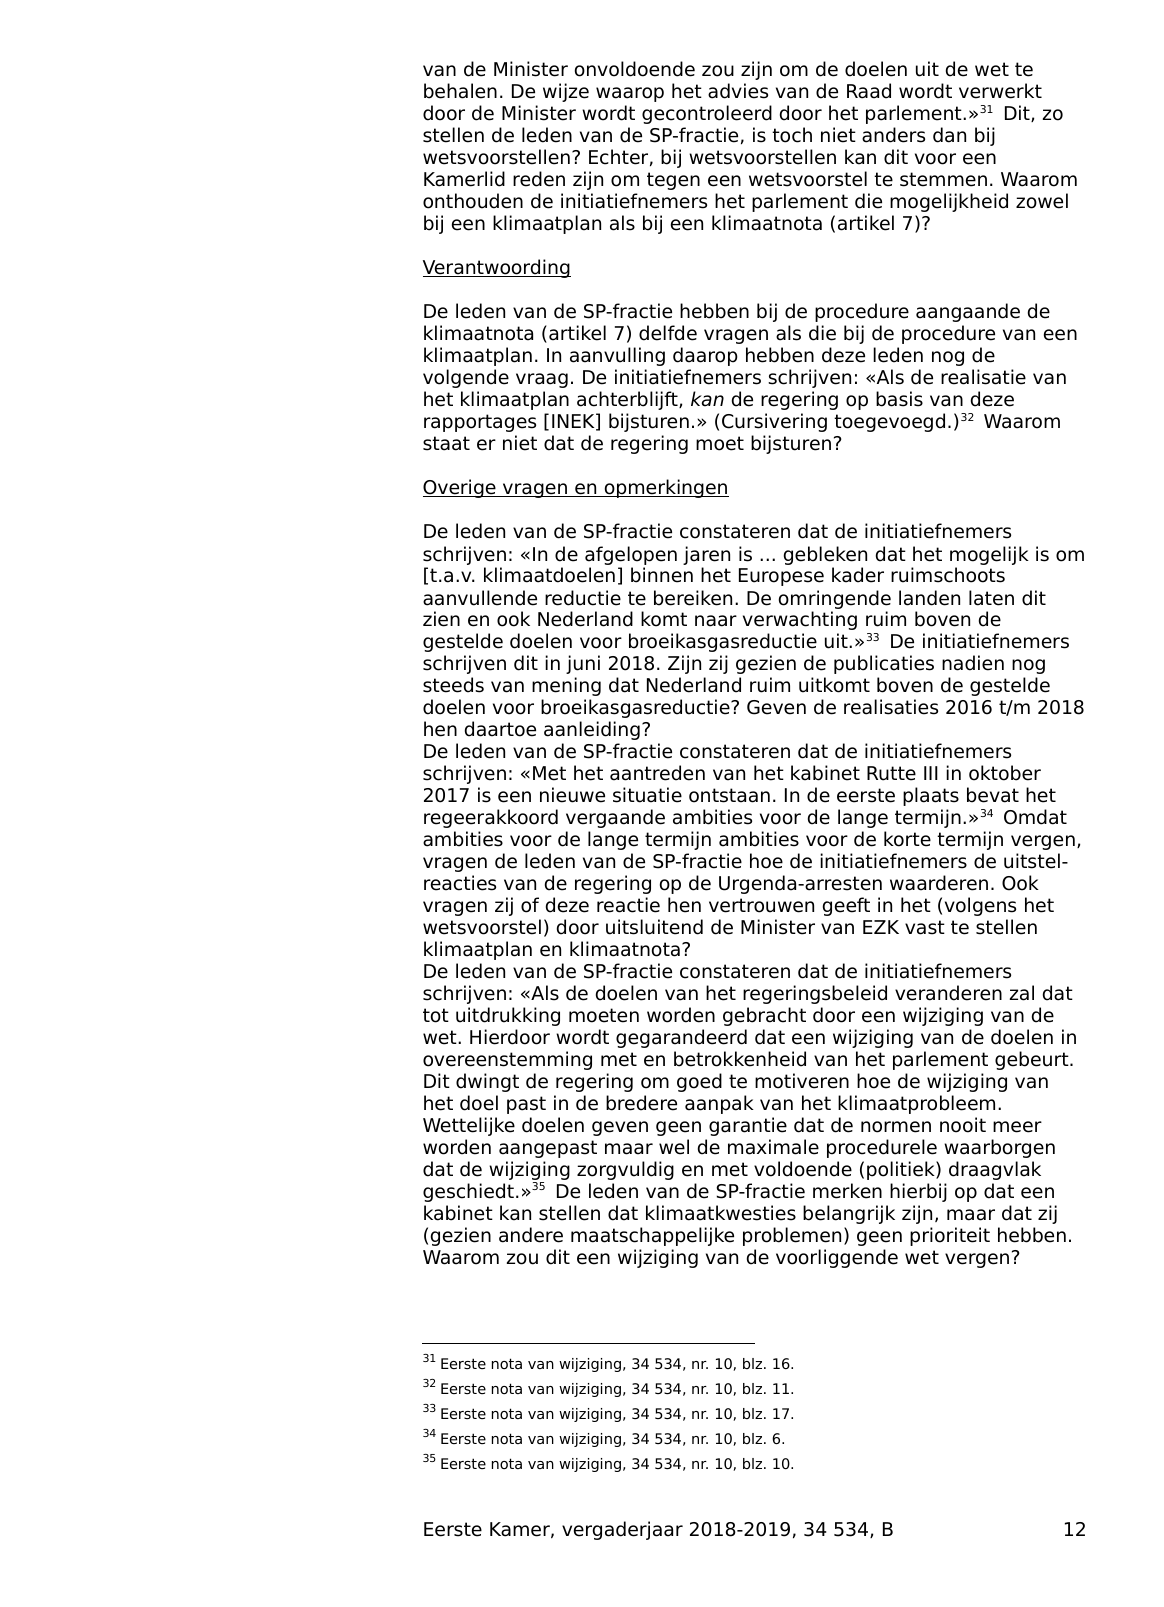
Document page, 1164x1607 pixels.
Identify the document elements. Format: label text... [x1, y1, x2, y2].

text Eerste nota van wijziging, 34 534, nr. 10, blz. 16. [422, 1352, 1087, 1374]
subtitle Verantwoording [422, 257, 1087, 279]
text De leden van de SP-fractie hebben bij de procedure aangaande de klimaatnota (artikel 7) delfde vragen als die bij de procedure van een klimaatplan. In aanvulling daarop hebben deze leden nog de volgende vraag. De initiatiefnemers schrijven: «Als de realisatie van het klimaatplan achterblijft, kan de regering op basis van deze rapportages [INEK] bijsturen.» (Cursivering toegevoegd.) Waarom staat er niet dat de regering moet bijsturen? [422, 301, 1087, 455]
text Eerste nota van wijziging, 34 534, nr. 10, blz. 10. [422, 1452, 1087, 1474]
text Eerste nota van wijziging, 34 534, nr. 10, blz. 6. [422, 1427, 1087, 1449]
subtitle Overige vragen en opmerkingen [422, 477, 1087, 499]
text De leden van de SP-fractie constateren dat de initiatiefnemers schrijven: «Als de doelen van het regeringsbeleid veranderen zal dat tot uitdrukking moeten worden gebracht door een wijziging van de wet. Hierdoor wordt gegarandeerd dat een wijziging van de doelen in overeenstemming met en betrokkenheid van het parlement gebeurt. Dit dwingt de regering om goed te motiveren hoe de wijziging van het doel past in de bredere aanpak van het klimaatprobleem. Wettelijke doelen geven geen garantie dat de normen nooit meer worden aangepast maar wel de maximale procedurele waarborgen dat de wijziging zorgvuldig en met voldoende (politiek) draagvlak geschiedt.» De leden van de SP-fractie merken hierbij op dat een kabinet kan stellen dat klimaatkwesties belangrijk zijn, maar dat zij (gezien andere maatschappelijke problemen) geen prioriteit hebben. Waarom zou dit een wijziging van de voorliggende wet vergen? [422, 961, 1087, 1269]
text De leden van de SP-fractie constateren dat de initiatiefnemers schrijven: «Met het aantreden van het kabinet Rutte III in oktober 2017 is een nieuwe situatie ontstaan. In de eerste plaats bevat het regeerakkoord vergaande ambities voor de lange termijn.» Omdat ambities voor de lange termijn ambities voor de korte termijn vergen, vragen de leden van de SP-fractie hoe de initiatiefnemers de uitstel-reacties van de regering op de Urgenda-arresten waarderen. Ook vragen zij of deze reactie hen vertrouwen geeft in het (volgens het wetsvoorstel) door uitsluitend de Minister van EZK vast te stellen klimaatplan en klimaatnota? [422, 741, 1087, 961]
text van de Minister onvoldoende zou zijn om de doelen uit de wet te behalen. De wijze waarop het advies van de Raad wordt verwerkt door de Minister wordt gecontroleerd door het parlement.» Dit, zo stellen de leden van de SP-fractie, is toch niet anders dan bij wetsvoorstellen? Echter, bij wetsvoorstellen kan dit voor een Kamerlid reden zijn om tegen een wetsvoorstel te stemmen. Waarom onthouden de initiatiefnemers het parlement die mogelijkheid zowel bij een klimaatplan als bij een klimaatnota (artikel 7)? [422, 59, 1087, 235]
text De leden van de SP-fractie constateren dat de initiatiefnemers schrijven: «In de afgelopen jaren is ... gebleken dat het mogelijk is om [t.a.v. klimaatdoelen] binnen het Europese kader ruimschoots aanvullende reductie te bereiken. De omringende landen laten dit zien en ook Nederland komt naar verwachting ruim boven de gestelde doelen voor broeikasgasreductie uit.» De initiatiefnemers schrijven dit in juni 2018. Zijn zij gezien de publicaties nadien nog steeds van mening dat Nederland ruim uitkomt boven de gestelde doelen voor broeikasgasreductie? Geven de realisaties 2016 t/m 2018 hen daartoe aanleiding? [422, 521, 1087, 741]
text Eerste nota van wijziging, 34 534, nr. 10, blz. 17. [422, 1402, 1087, 1424]
text Eerste nota van wijziging, 34 534, nr. 10, blz. 11. [422, 1377, 1087, 1399]
